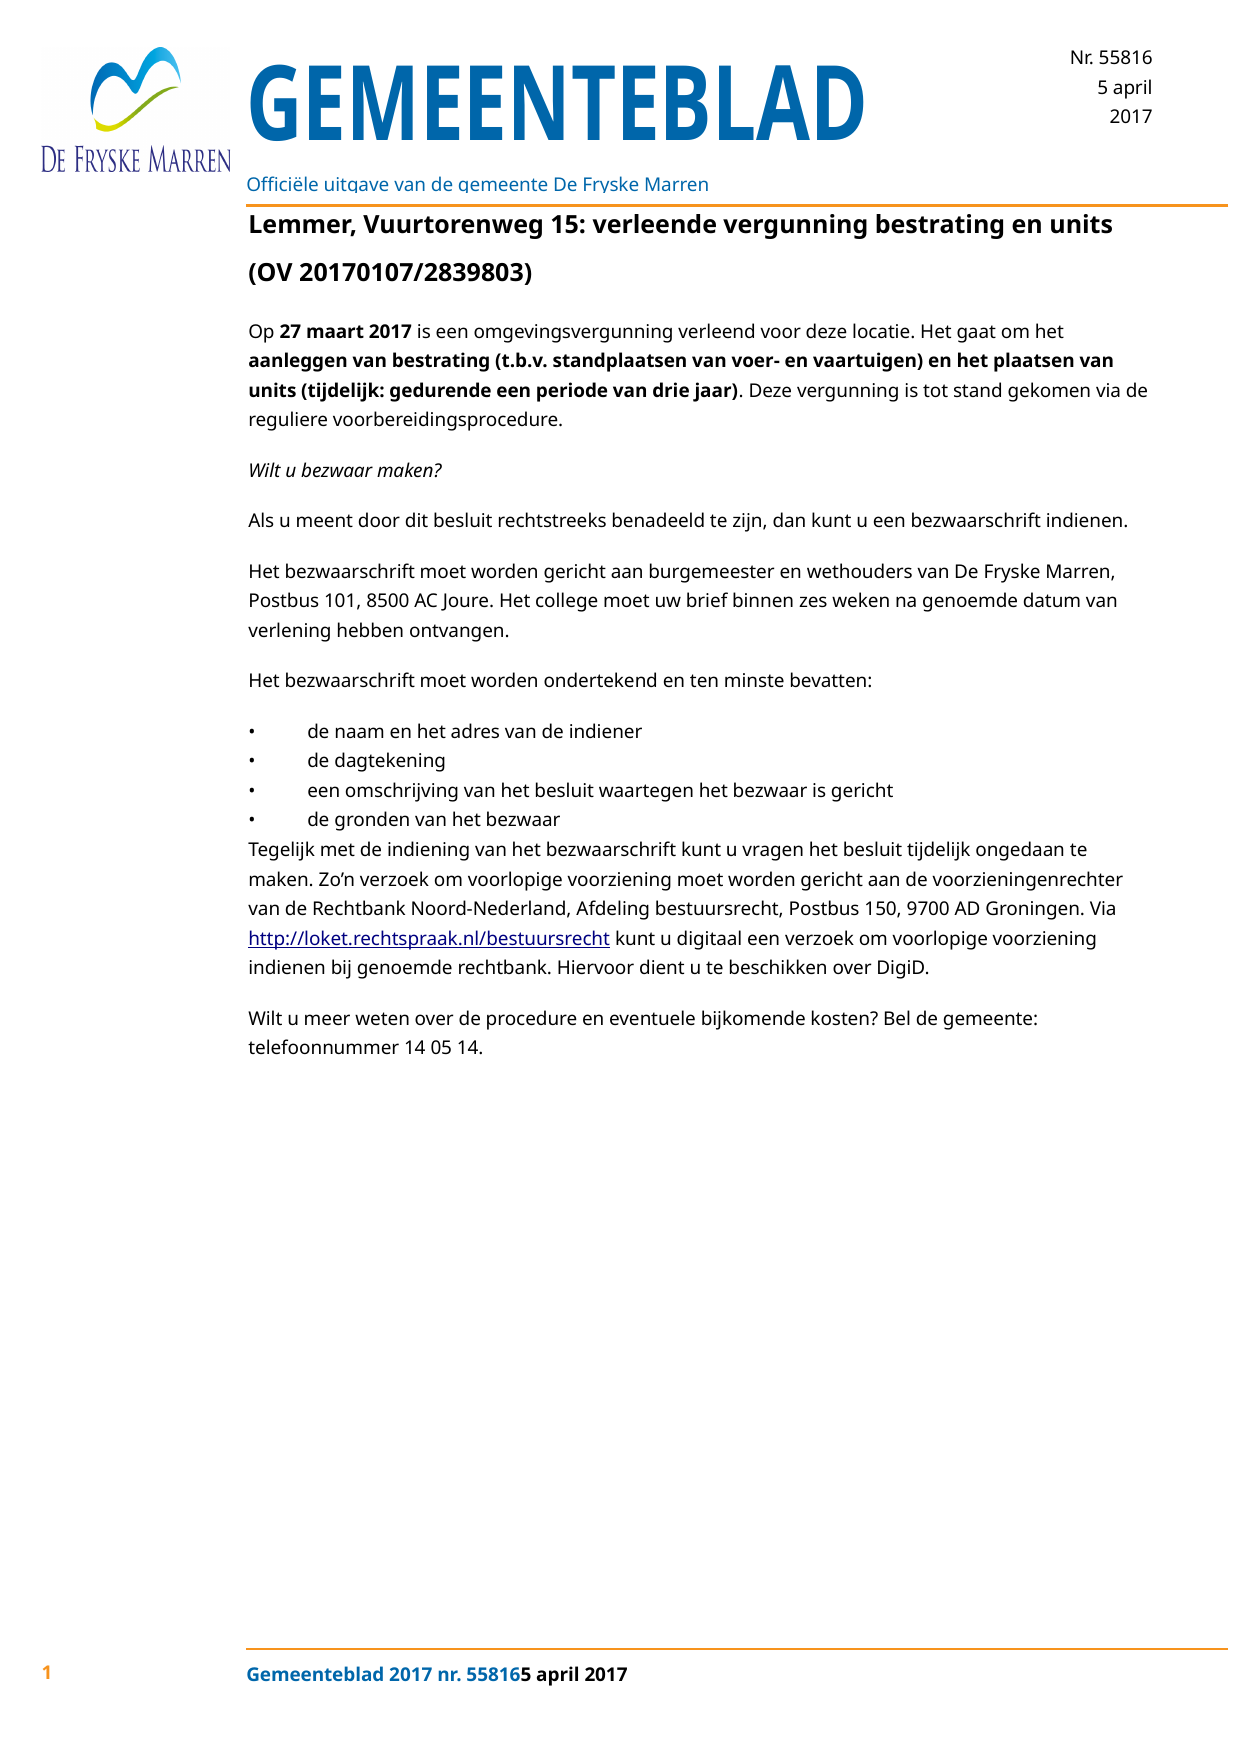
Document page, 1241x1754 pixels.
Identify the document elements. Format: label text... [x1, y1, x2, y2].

text Tegelijk met de indiening van het bezwaarschrift kunt u vragen het besluit tijdelijk ongedaan te maken. Zo’n verzoek om voorlopige voorziening moet worden gericht aan de voorzieningenrechter van de Rechtbank Noord-Nederland, Afdeling bestuursrecht, Postbus 150, 9700 AD Groningen. Via http://loket.rechtspraak.nl/bestuursrecht kunt u digitaal een verzoek om voorlopige voorziening indienen bij genoemde rechtbank. Hiervoor dient u te beschikken over DigiD. [248, 836, 1152, 980]
list een omschrijving van het besluit waartegen het bezwaar is gericht [248, 777, 1152, 803]
list de naam en het adres van de indiener [248, 718, 1152, 744]
text Lemmer, Vuurtorenweg 15: verleende vergunning bestrating en units (OV 20170107/2839803) [248, 207, 1152, 288]
text Het bezwaarschrift moet worden ondertekend en ten minste bevatten: [248, 667, 1152, 693]
picture [41, 47, 231, 172]
text Het bezwaarschrift moet worden gericht aan burgemeester en wethouders van De Fryske Marren, Postbus 101, 8500 AC Joure. Het college moet uw brief binnen zes weken na genoemde datum van verlening hebben ontvangen. [248, 558, 1152, 643]
text Wilt u meer weten over de procedure en eventuele bijkomende kosten? Bel de gemeente: telefoonnummer 14 05 14. [248, 1005, 1152, 1060]
list de dagtekening [248, 747, 1152, 773]
text Wilt u bezwaar maken? [248, 457, 1152, 483]
list de gronden van het bezwaar [248, 807, 1152, 832]
text Als u meent door dit besluit rechtstreeks benadeeld te zijn, dan kunt u een bezwaarschrift indienen. [248, 507, 1152, 533]
text Op 27 maart 2017 is een omgevingsvergunning verleend voor deze locatie. Het gaat om het aanleggen van bestrating (t.b.v. standplaatsen van voer- en vaartuigen) en het plaatsen van units (tijdelijk: gedurende een periode van drie jaar). Deze vergunning is tot stand gekomen via de reguliere voorbereidingsprocedure. [248, 318, 1152, 432]
